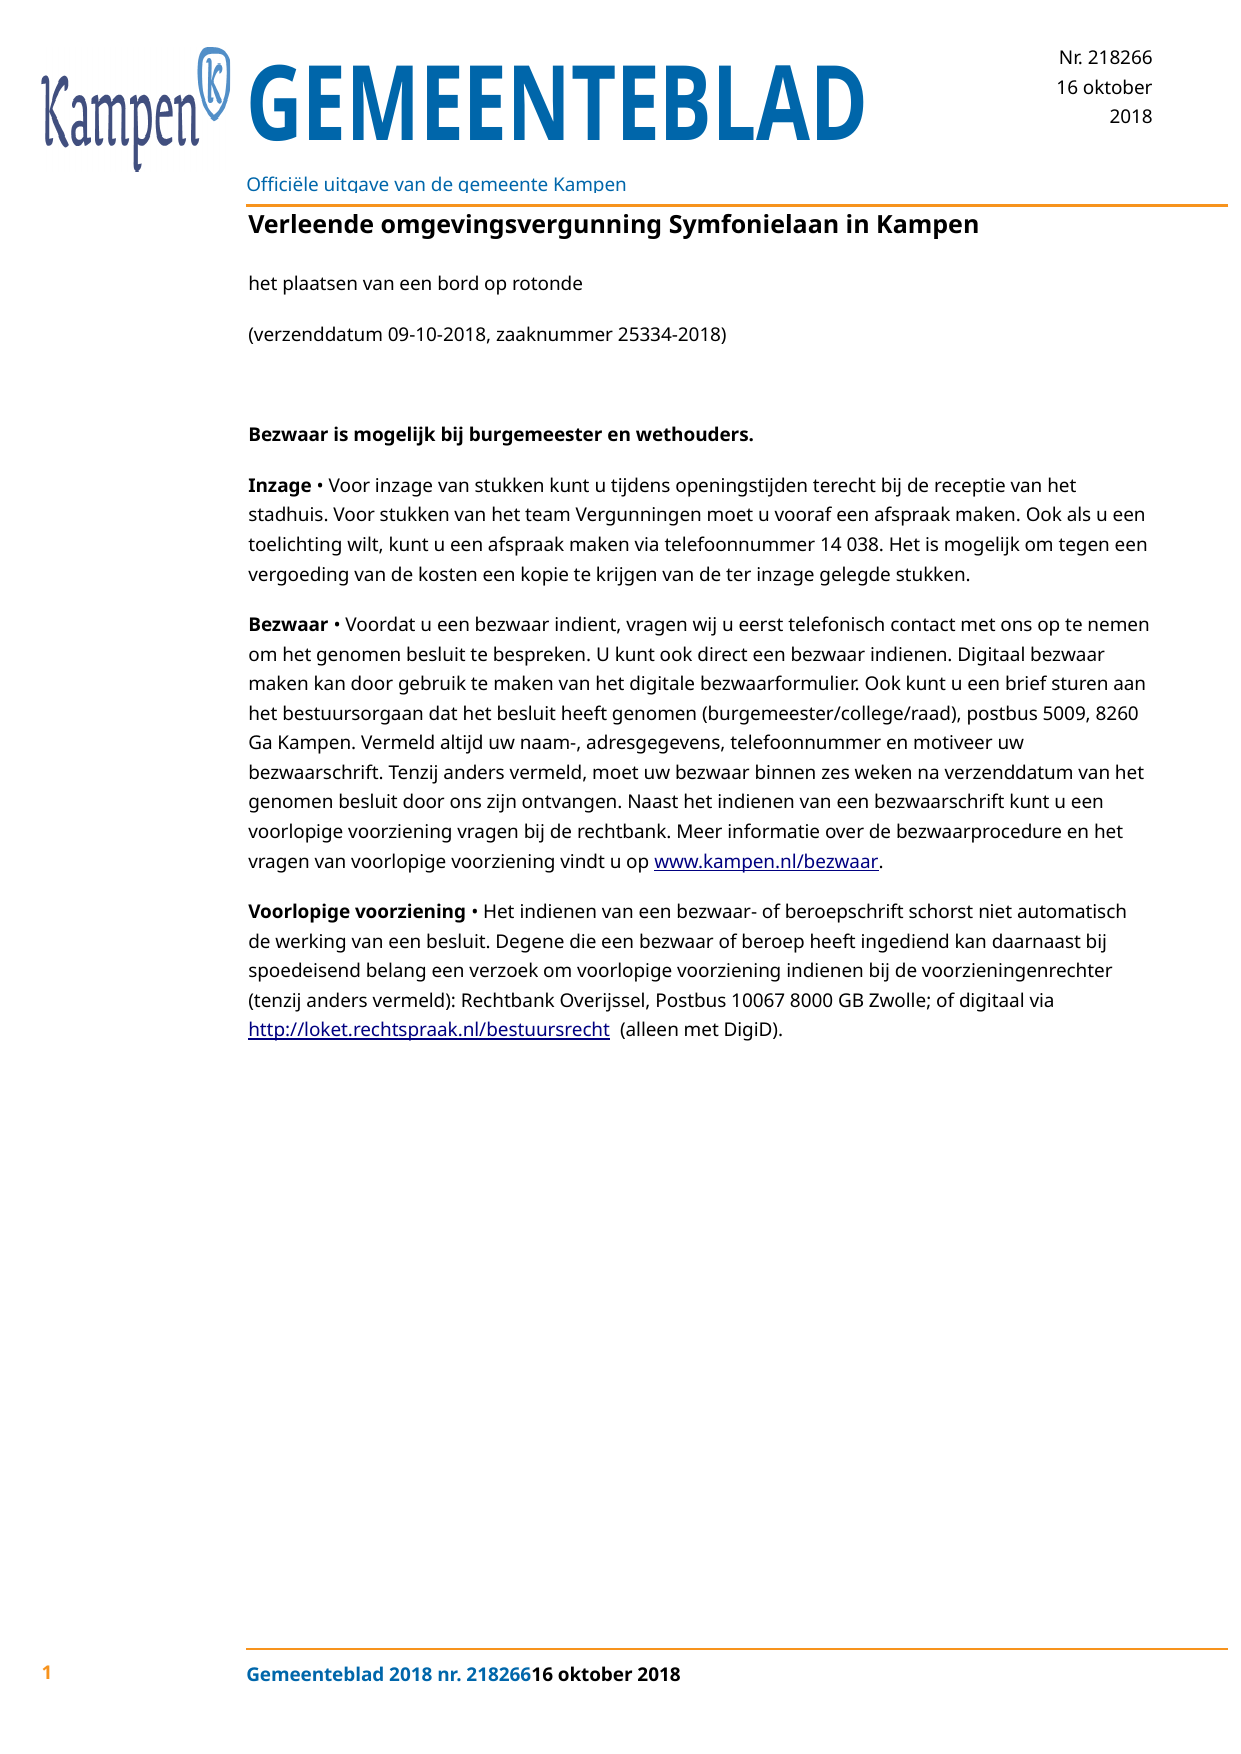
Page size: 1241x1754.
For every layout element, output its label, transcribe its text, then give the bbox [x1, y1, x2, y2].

text (verzenddatum 09-10-2018, zaaknummer 25334-2018) [248, 321, 1152, 346]
text Voorlopige voorziening • Het indienen van een bezwaar- of beroepschrift schorst niet automatisch de werking van een besluit. Degene die een bezwaar of beroep heeft ingediend kan daarnaast bij spoedeisend belang een verzoek om voorlopige voorziening indienen bij de voorzieningenrechter (tenzij anders vermeld): Rechtbank Overijssel, Postbus 10067 8000 GB Zwolle; of digitaal via http://loket.rechtspraak.nl/bestuursrecht (alleen met DigiD). [248, 898, 1152, 1042]
text Inzage • Voor inzage van stukken kunt u tijdens openingstijden terecht bij de receptie van het stadhuis. Voor stukken van het team Vergunningen moet u vooraf een afspraak maken. Ook als u een toelichting wilt, kunt u een afspraak maken via telefoonnummer 14 038. Het is mogelijk om tegen een vergoeding van de kosten een kopie te krijgen van de ter inzage gelegde stukken. [248, 472, 1152, 586]
text Bezwaar is mogelijk bij burgemeester en wethouders. [248, 422, 1152, 447]
picture [41, 47, 231, 172]
text het plaatsen van een bord op rotonde [248, 270, 1152, 296]
text Bezwaar • Voordat u een bezwaar indient, vragen wij u eerst telefonisch contact met ons op te nemen om het genomen besluit te bespreken. U kunt ook direct een bezwaar indienen. Digitaal bezwaar maken kan door gebruik te maken van het digitale bezwaarformulier. Ook kunt u een brief sturen aan het bestuursorgaan dat het besluit heeft genomen (burgemeester/college/raad), postbus 5009, 8260 Ga Kampen. Vermeld altijd uw naam-, adresgegevens, telefoonnummer en motiveer uw bezwaarschrift. Tenzij anders vermeld, moet uw bezwaar binnen zes weken na verzenddatum van het genomen besluit door ons zijn ontvangen. Naast het indienen van een bezwaarschrift kunt u een voorlopige voorziening vragen bij de rechtbank. Meer informatie over de bezwaarprocedure en het vragen van voorlopige voorziening vindt u op www.kampen.nl/bezwaar. [248, 611, 1152, 873]
text Verleende omgevingsvergunning Symfonielaan in Kampen [248, 207, 1152, 241]
